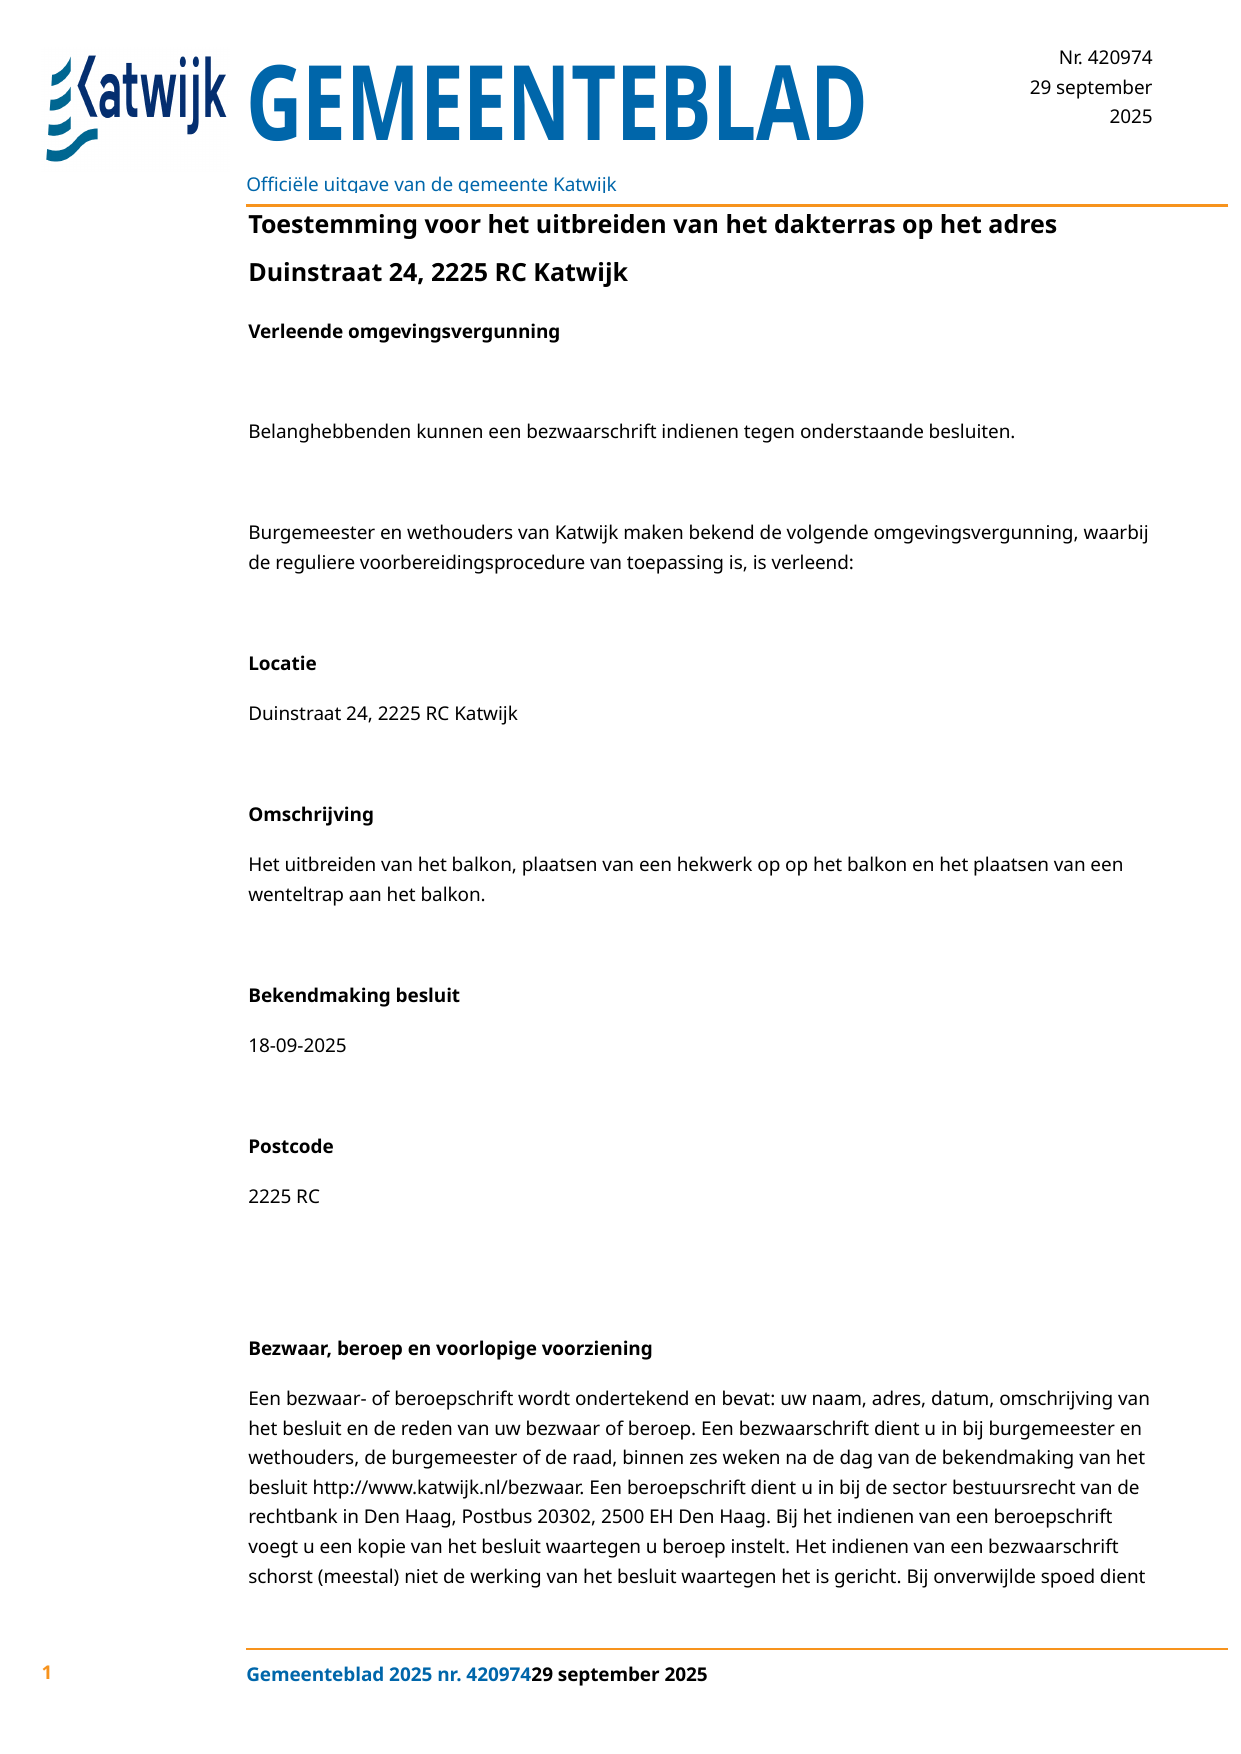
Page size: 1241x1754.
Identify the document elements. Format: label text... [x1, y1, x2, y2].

text Belanghebbenden kunnen een bezwaarschrift indienen tegen onderstaande besluiten. [248, 419, 1152, 444]
picture [41, 47, 231, 172]
text Bekendmaking besluit [248, 982, 1152, 1008]
text Bezwaar, beroep en voorlopige voorziening [248, 1335, 1152, 1361]
text Een bezwaar- of beroepschrift wordt ondertekend en bevat: uw naam, adres, datum, omschrijving van het besluit en de reden van uw bezwaar of beroep. Een bezwaarschrift dient u in bij burgemeester en wethouders, de burgemeester of de raad, binnen zes weken na de dag van de bekendmaking van het besluit http://www.katwijk.nl/bezwaar. Een beroepschrift dient u in bij de sector bestuursrecht van de rechtbank in Den Haag, Postbus 20302, 2500 EH Den Haag. Bij het indienen van een beroepschrift voegt u een kopie van het besluit waartegen u beroep instelt. Het indienen van een bezwaarschrift schorst (meestal) niet de werking van het besluit waartegen het is gericht. Bij onverwijlde spoed dient [248, 1385, 1152, 1589]
text Postcode [248, 1133, 1152, 1159]
text Locatie [248, 650, 1152, 676]
text 18-09-2025 [248, 1032, 1152, 1058]
text Omschrijving [248, 801, 1152, 827]
text Het uitbreiden van het balkon, plaatsen van een hekwerk op op het balkon en het plaatsen van een wenteltrap aan het balkon. [248, 852, 1152, 907]
text Verleende omgevingsvergunning [248, 318, 1152, 344]
text 2225 RC [248, 1184, 1152, 1209]
text Duinstraat 24, 2225 RC Katwijk [248, 700, 1152, 726]
text Burgemeester en wethouders van Katwijk maken bekend de volgende omgevingsvergunning, waarbij de reguliere voorbereidingsprocedure van toepassing is, is verleend: [248, 519, 1152, 575]
text Toestemming voor het uitbreiden van het dakterras op het adres Duinstraat 24, 2225 RC Katwijk [248, 207, 1152, 288]
